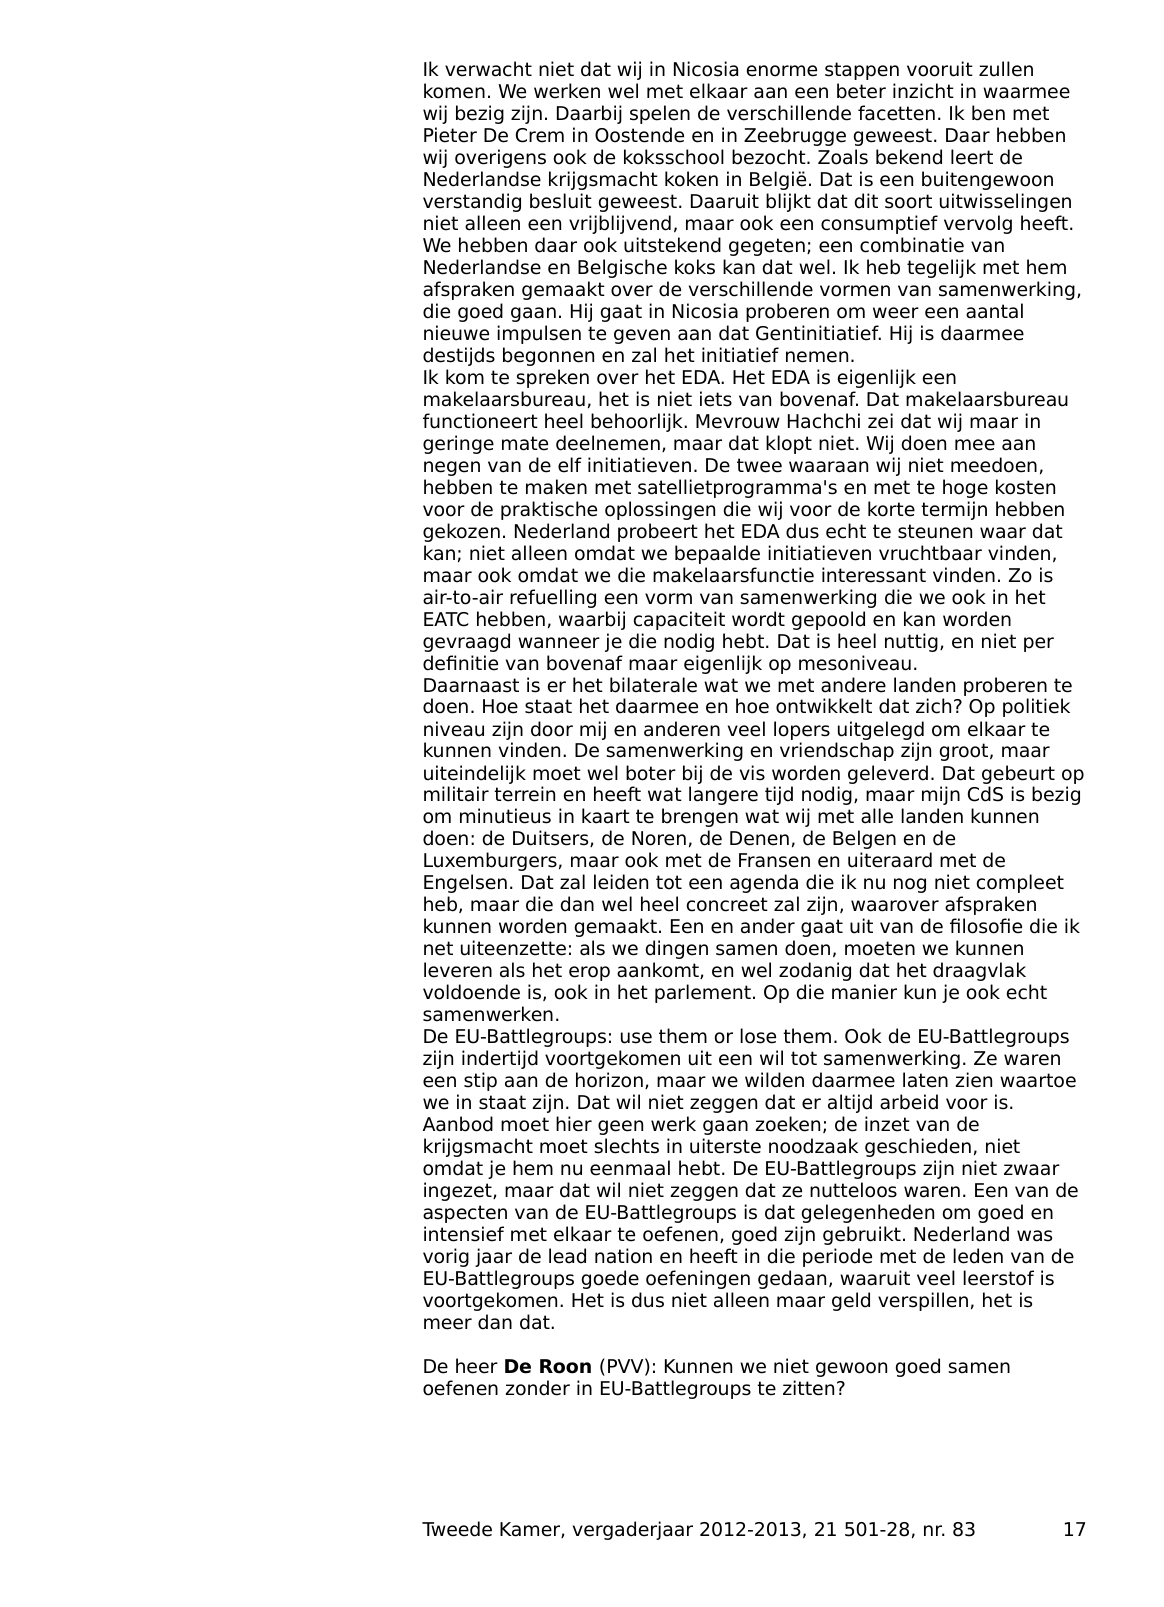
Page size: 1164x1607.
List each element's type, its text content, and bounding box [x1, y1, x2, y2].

text De heer De Roon (PVV): Kunnen we niet gewoon goed samen oefenen zonder in EU-Battlegroups te zitten? [422, 1356, 1087, 1400]
text Ik verwacht niet dat wij in Nicosia enorme stappen vooruit zullen komen. We werken wel met elkaar aan een beter inzicht in waarmee wij bezig zijn. Daarbij spelen de verschillende facetten. Ik ben met Pieter De Crem in Oostende en in Zeebrugge geweest. Daar hebben wij overigens ook de koksschool bezocht. Zoals bekend leert de Nederlandse krijgsmacht koken in België. Dat is een buitengewoon verstandig besluit geweest. Daaruit blijkt dat dit soort uitwisselingen niet alleen een vrijblijvend, maar ook een consumptief vervolg heeft. We hebben daar ook uitstekend gegeten; een combinatie van Nederlandse en Belgische koks kan dat wel. Ik heb tegelijk met hem afspraken gemaakt over de verschillende vormen van samenwerking, die goed gaan. Hij gaat in Nicosia proberen om weer een aantal nieuwe impulsen te geven aan dat Gentinitiatief. Hij is daarmee destijds begonnen en zal het initiatief nemen. [422, 59, 1087, 367]
text Daarnaast is er het bilaterale wat we met andere landen proberen te doen. Hoe staat het daarmee en hoe ontwikkelt dat zich? Op politiek niveau zijn door mij en anderen veel lopers uitgelegd om elkaar te kunnen vinden. De samenwerking en vriendschap zijn groot, maar uiteindelijk moet wel boter bij de vis worden geleverd. Dat gebeurt op militair terrein en heeft wat langere tijd nodig, maar mijn CdS is bezig om minutieus in kaart te brengen wat wij met alle landen kunnen doen: de Duitsers, de Noren, de Denen, de Belgen en de Luxemburgers, maar ook met de Fransen en uiteraard met de Engelsen. Dat zal leiden tot een agenda die ik nu nog niet compleet heb, maar die dan wel heel concreet zal zijn, waarover afspraken kunnen worden gemaakt. Een en ander gaat uit van de filosofie die ik net uiteenzette: als we dingen samen doen, moeten we kunnen leveren als het erop aankomt, en wel zodanig dat het draagvlak voldoende is, ook in het parlement. Op die manier kun je ook echt samenwerken. [422, 674, 1087, 1026]
text Ik kom te spreken over het EDA. Het EDA is eigenlijk een makelaarsbureau, het is niet iets van bovenaf. Dat makelaarsbureau functioneert heel behoorlijk. Mevrouw Hachchi zei dat wij maar in geringe mate deelnemen, maar dat klopt niet. Wij doen mee aan negen van de elf initiatieven. De twee waaraan wij niet meedoen, hebben te maken met satellietprogramma's en met te hoge kosten voor de praktische oplossingen die wij voor de korte termijn hebben gekozen. Nederland probeert het EDA dus echt te steunen waar dat kan; niet alleen omdat we bepaalde initiatieven vruchtbaar vinden, maar ook omdat we die makelaarsfunctie interessant vinden. Zo is air-to-air refuelling een vorm van samenwerking die we ook in het EATC hebben, waarbij capaciteit wordt gepoold en kan worden gevraagd wanneer je die nodig hebt. Dat is heel nuttig, en niet per definitie van bovenaf maar eigenlijk op mesoniveau. [422, 367, 1087, 674]
text De EU-Battlegroups: use them or lose them. Ook de EU-Battlegroups zijn indertijd voortgekomen uit een wil tot samenwerking. Ze waren een stip aan de horizon, maar we wilden daarmee laten zien waartoe we in staat zijn. Dat wil niet zeggen dat er altijd arbeid voor is. Aanbod moet hier geen werk gaan zoeken; de inzet van de krijgsmacht moet slechts in uiterste noodzaak geschieden, niet omdat je hem nu eenmaal hebt. De EU-Battlegroups zijn niet zwaar ingezet, maar dat wil niet zeggen dat ze nutteloos waren. Een van de aspecten van de EU-Battlegroups is dat gelegenheden om goed en intensief met elkaar te oefenen, goed zijn gebruikt. Nederland was vorig jaar de lead nation en heeft in die periode met de leden van de EU-Battlegroups goede oefeningen gedaan, waaruit veel leerstof is voortgekomen. Het is dus niet alleen maar geld verspillen, het is meer dan dat. [422, 1026, 1087, 1334]
